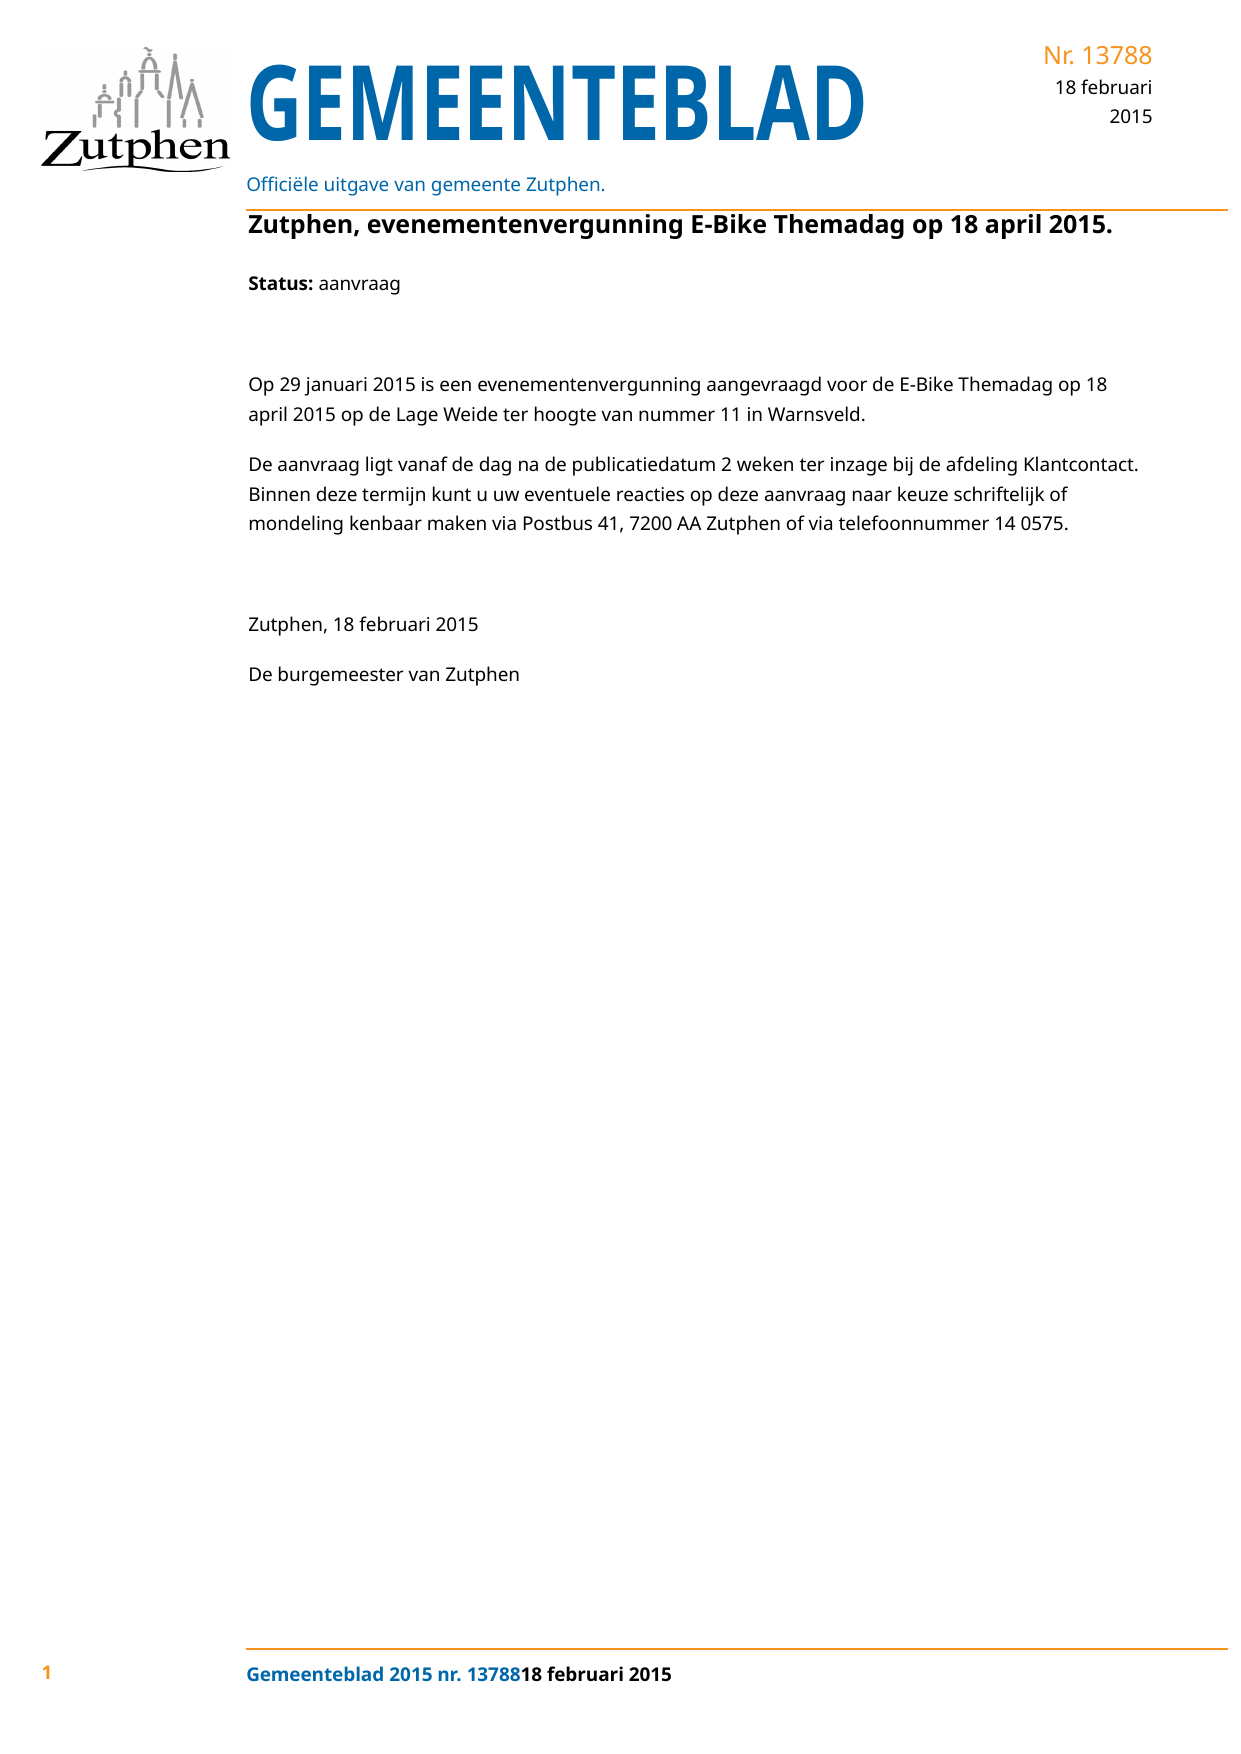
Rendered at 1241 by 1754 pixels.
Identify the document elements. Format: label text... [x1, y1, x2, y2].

text De burgemeester van Zutphen [248, 662, 1152, 687]
text Op 29 januari 2015 is een evenementenvergunning aangevraagd voor de E-Bike Themadag op 18 april 2015 op de Lage Weide ter hoogte van nummer 11 in Warnsveld. [248, 371, 1152, 426]
text Zutphen, evenementenvergunning E-Bike Themadag op 18 april 2015. [248, 211, 1152, 241]
text Zutphen, 18 februari 2015 [248, 611, 1152, 637]
picture [41, 47, 231, 172]
text Status: aanvraag [248, 270, 1152, 296]
text De aanvraag ligt vanaf de dag na de publicatiedatum 2 weken ter inzage bij de afdeling Klantcontact. Binnen deze termijn kunt u uw eventuele reacties op deze aanvraag naar keuze schriftelijk of mondeling kenbaar maken via Postbus 41, 7200 AA Zutphen of via telefoonnummer 14 0575. [248, 451, 1152, 536]
